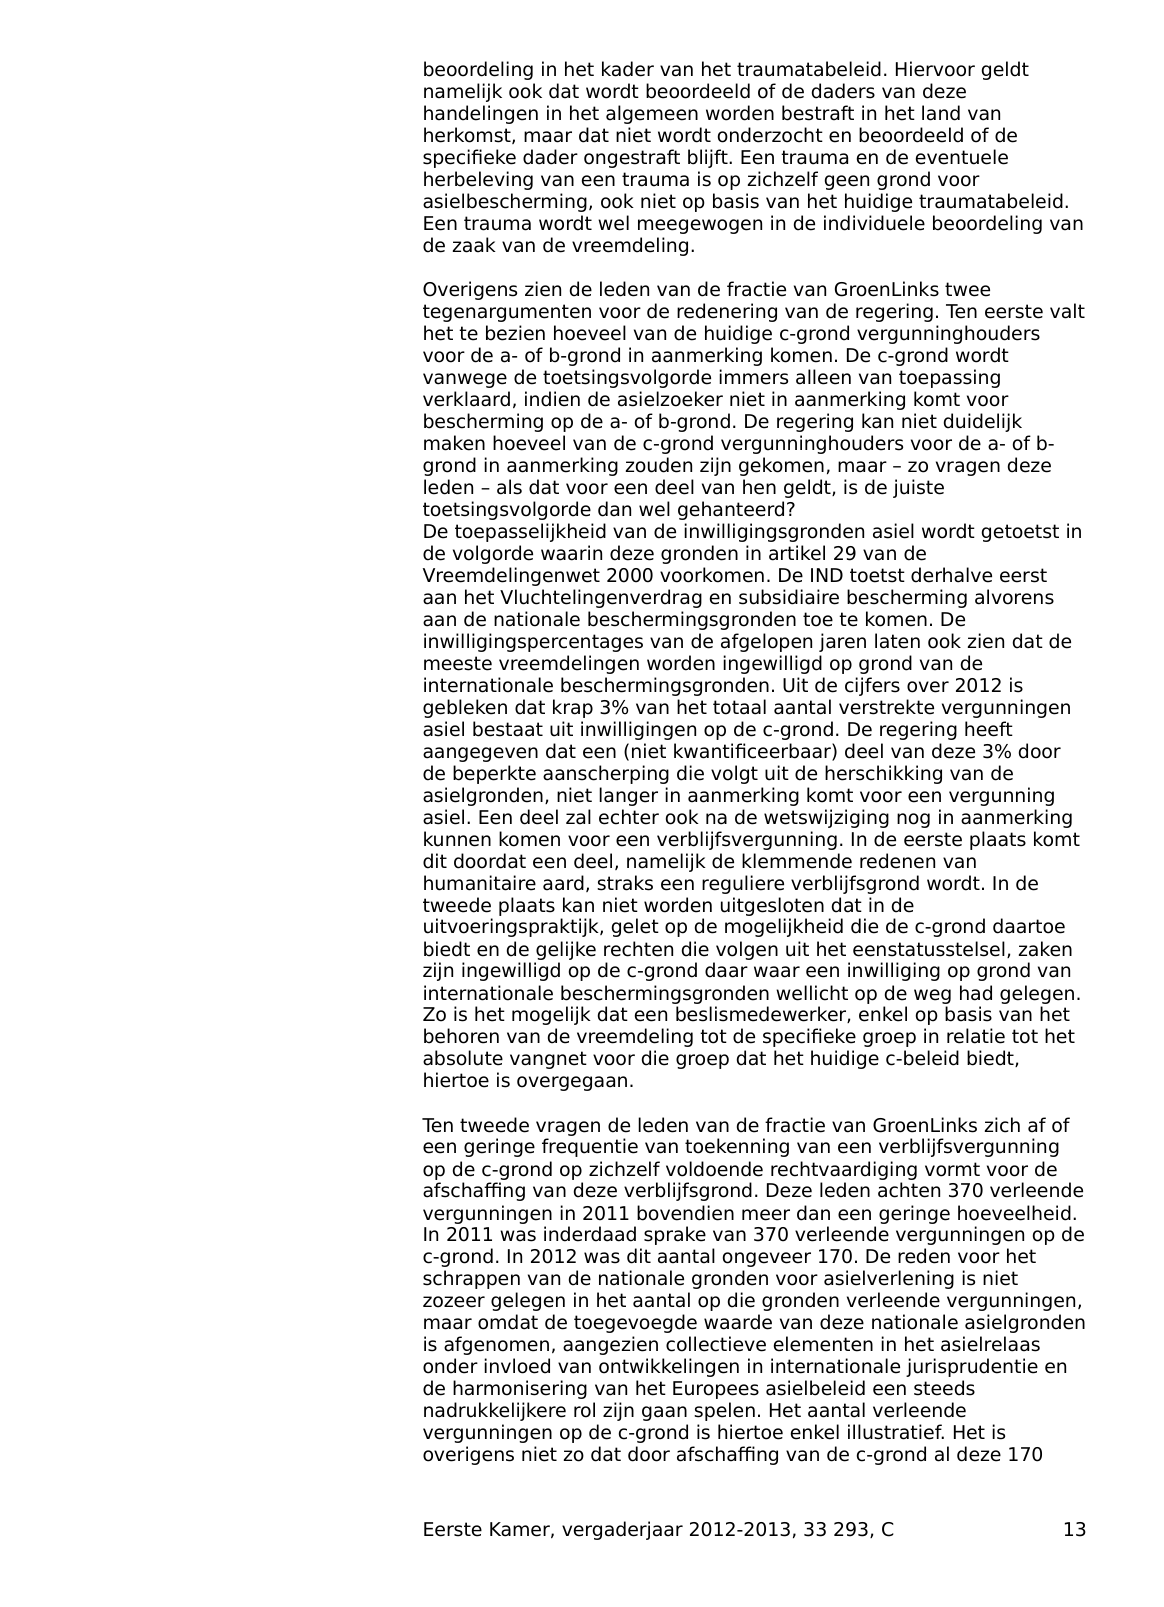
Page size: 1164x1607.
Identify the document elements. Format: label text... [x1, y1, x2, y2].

text In 2011 was inderdaad sprake van 370 verleende vergunningen op de c-grond. In 2012 was dit aantal ongeveer 170. De reden voor het schrappen van de nationale gronden voor asielverlening is niet zozeer gelegen in het aantal op die gronden verleende vergunningen, maar omdat de toegevoegde waarde van deze nationale asielgronden is afgenomen, aangezien collectieve elementen in het asielrelaas onder invloed van ontwikkelingen in internationale jurisprudentie en de harmonisering van het Europees asielbeleid een steeds nadrukkelijkere rol zijn gaan spelen. Het aantal verleende vergunningen op de c-grond is hiertoe enkel illustratief. Het is overigens niet zo dat door afschaffing van de c-grond al deze 170 [422, 1224, 1087, 1466]
text De toepasselijkheid van de inwilligingsgronden asiel wordt getoetst in de volgorde waarin deze gronden in artikel 29 van de Vreemdelingenwet 2000 voorkomen. De IND toetst derhalve eerst aan het Vluchtelingenverdrag en subsidiaire bescherming alvorens aan de nationale beschermingsgronden toe te komen. De inwilligingspercentages van de afgelopen jaren laten ook zien dat de meeste vreemdelingen worden ingewilligd op grond van de internationale beschermingsgronden. Uit de cijfers over 2012 is gebleken dat krap 3% van het totaal aantal verstrekte vergunningen asiel bestaat uit inwilligingen op de c-grond. De regering heeft aangegeven dat een (niet kwantificeerbaar) deel van deze 3% door de beperkte aanscherping die volgt uit de herschikking van de asielgronden, niet langer in aanmerking komt voor een vergunning asiel. Een deel zal echter ook na de wetswijziging nog in aanmerking kunnen komen voor een verblijfsvergunning. In de eerste plaats komt dit doordat een deel, namelijk de klemmende redenen van humanitaire aard, straks een reguliere verblijfsgrond wordt. In de tweede plaats kan niet worden uitgesloten dat in de uitvoeringspraktijk, gelet op de mogelijkheid die de c-grond daartoe biedt en de gelijke rechten die volgen uit het eenstatusstelsel, zaken zijn ingewilligd op de c-grond daar waar een inwilliging op grond van internationale beschermingsgronden wellicht op de weg had gelegen. Zo is het mogelijk dat een beslismedewerker, enkel op basis van het behoren van de vreemdeling tot de specifieke groep in relatie tot het absolute vangnet voor die groep dat het huidige c-beleid biedt, hiertoe is overgegaan. [422, 521, 1087, 1092]
text Ten tweede vragen de leden van de fractie van GroenLinks zich af of een geringe frequentie van toekenning van een verblijfsvergunning op de c-grond op zichzelf voldoende rechtvaardiging vormt voor de afschaffing van deze verblijfsgrond. Deze leden achten 370 verleende vergunningen in 2011 bovendien meer dan een geringe hoeveelheid. [422, 1114, 1087, 1224]
text Overigens zien de leden van de fractie van GroenLinks twee tegenargumenten voor de redenering van de regering. Ten eerste valt het te bezien hoeveel van de huidige c-grond vergunninghouders voor de a- of b-grond in aanmerking komen. De c-grond wordt vanwege de toetsingsvolgorde immers alleen van toepassing verklaard, indien de asielzoeker niet in aanmerking komt voor bescherming op de a- of b-grond. De regering kan niet duidelijk maken hoeveel van de c-grond vergunninghouders voor de a- of b-grond in aanmerking zouden zijn gekomen, maar – zo vragen deze leden – als dat voor een deel van hen geldt, is de juiste toetsingsvolgorde dan wel gehanteerd? [422, 279, 1087, 521]
text beoordeling in het kader van het traumatabeleid. Hiervoor geldt namelijk ook dat wordt beoordeeld of de daders van deze handelingen in het algemeen worden bestraft in het land van herkomst, maar dat niet wordt onderzocht en beoordeeld of de specifieke dader ongestraft blijft. Een trauma en de eventuele herbeleving van een trauma is op zichzelf geen grond voor asielbescherming, ook niet op basis van het huidige traumatabeleid. Een trauma wordt wel meegewogen in de individuele beoordeling van de zaak van de vreemdeling. [422, 59, 1087, 257]
